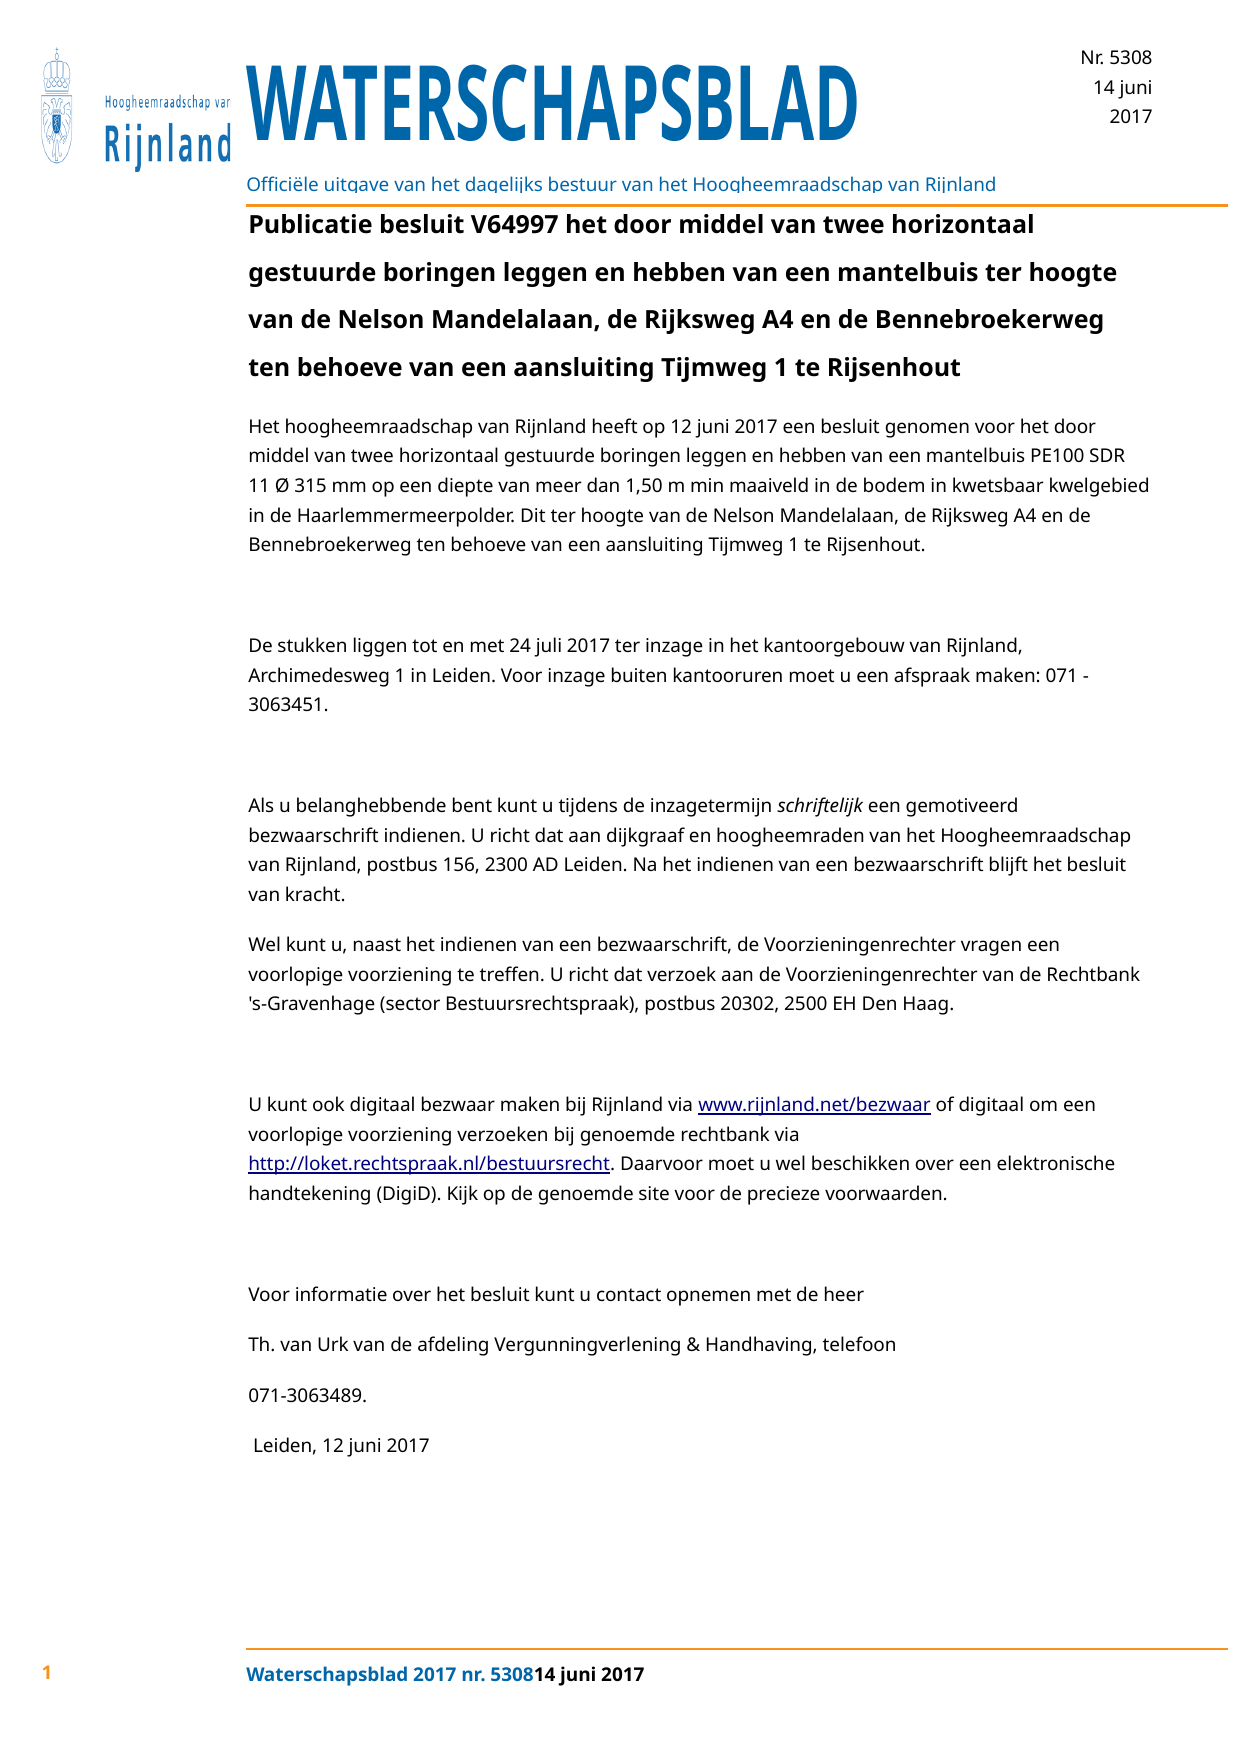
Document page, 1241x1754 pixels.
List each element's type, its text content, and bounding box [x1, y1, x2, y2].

picture [41, 47, 231, 172]
text Voor informatie over het besluit kunt u contact opnemen met de heer [248, 1281, 1152, 1307]
text Als u belanghebbende bent kunt u tijdens de inzagetermijn schriftelijk een gemotiveerd bezwaarschrift indienen. U richt dat aan dijkgraaf en hoogheemraden van het Hoogheemraadschap van Rijnland, postbus 156, 2300 AD Leiden. Na het indienen van een bezwaarschrift blijft het besluit van kracht. [248, 792, 1152, 907]
text Publicatie besluit V64997 het door middel van twee horizontaal gestuurde boringen leggen en hebben van een mantelbuis ter hoogte van de Nelson Mandelalaan, de Rijksweg A4 en de Bennebroekerweg ten behoeve van een aansluiting Tijmweg 1 te Rijsenhout [248, 207, 1152, 384]
text Th. van Urk van de afdeling Vergunningverlening & Handhaving, telefoon [248, 1331, 1152, 1357]
text Het hoogheemraadschap van Rijnland heeft op 12 juni 2017 een besluit genomen voor het door middel van twee horizontaal gestuurde boringen leggen en hebben van een mantelbuis PE100 SDR 11 Ø 315 mm op een diepte van meer dan 1,50 m min maaiveld in de bodem in kwetsbaar kwelgebied in de Haarlemmermeerpolder. Dit ter hoogte van de Nelson Mandelalaan, de Rijksweg A4 en de Bennebroekerweg ten behoeve van een aansluiting Tijmweg 1 te Rijsenhout. [248, 413, 1152, 557]
text 071-3063489. [248, 1382, 1152, 1408]
text U kunt ook digitaal bezwaar maken bij Rijnland via www.rijnland.net/bezwaar of digitaal om een voorlopige voorziening verzoeken bij genoemde rechtbank via http://loket.rechtspraak.nl/bestuursrecht. Daarvoor moet u wel beschikken over een elektronische handtekening (DigiD). Kijk op de genoemde site voor de precieze voorwaarden. [248, 1091, 1152, 1206]
text De stukken liggen tot en met 24 juli 2017 ter inzage in het kantoorgebouw van Rijnland, Archimedesweg 1 in Leiden. Voor inzage buiten kantooruren moet u een afspraak maken: 071 - 3063451. [248, 632, 1152, 717]
text Leiden, 12 juni 2017 [248, 1432, 1152, 1458]
text Wel kunt u, naast het indienen van een bezwaarschrift, de Voorzieningenrechter vragen een voorlopige voorziening te treffen. U richt dat verzoek aan de Voorzieningenrechter van de Rechtbank 's-Gravenhage (sector Bestuursrechtspraak), postbus 20302, 2500 EH Den Haag. [248, 931, 1152, 1016]
